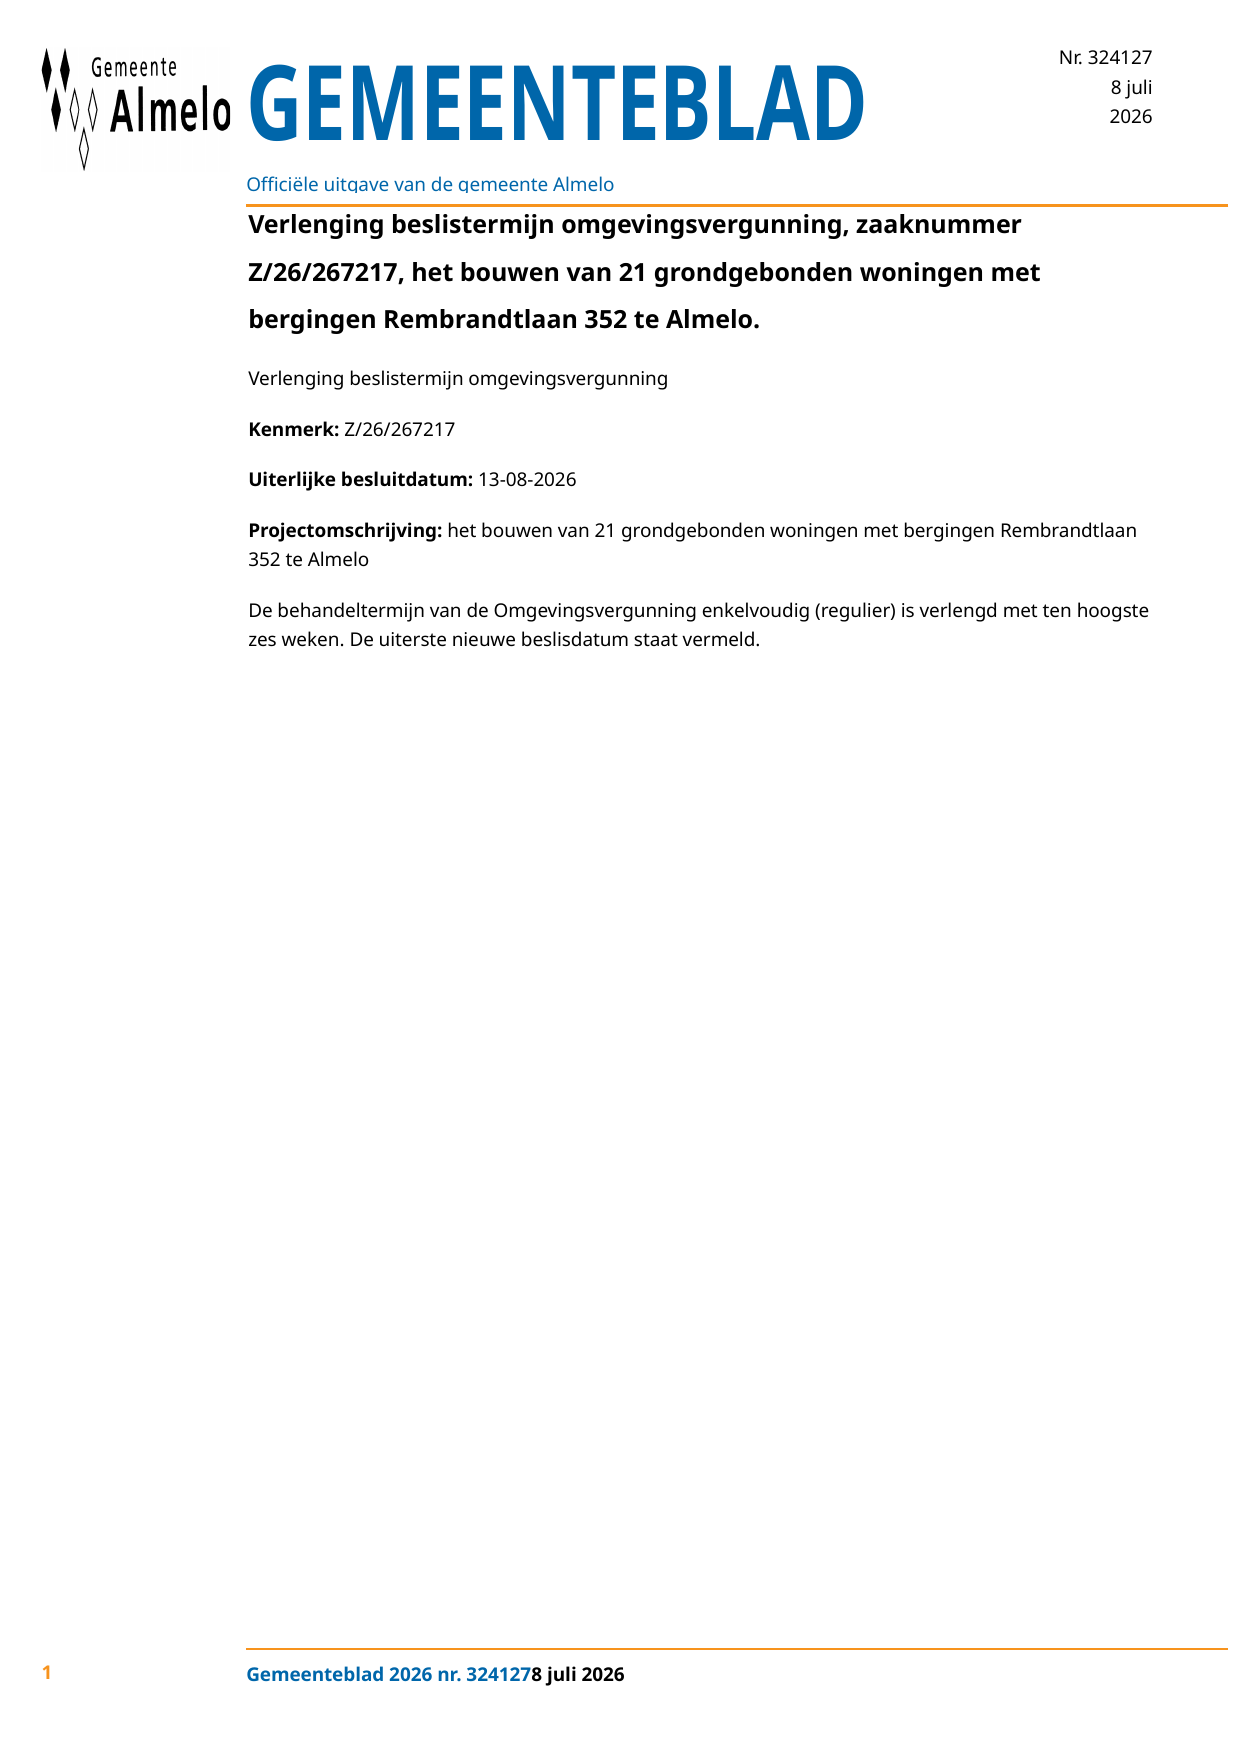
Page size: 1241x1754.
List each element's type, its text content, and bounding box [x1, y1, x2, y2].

text Projectomschrijving: het bouwen van 21 grondgebonden woningen met bergingen Rembrandtlaan 352 te Almelo [248, 517, 1152, 572]
picture [41, 47, 231, 172]
text Kenmerk: Z/26/267217 [248, 416, 1152, 442]
text Verlenging beslistermijn omgevingsvergunning, zaaknummer Z/26/267217, het bouwen van 21 grondgebonden woningen met bergingen Rembrandtlaan 352 te Almelo. [248, 207, 1152, 336]
text Verlenging beslistermijn omgevingsvergunning [248, 366, 1152, 391]
text Uiterlijke besluitdatum: 13-08-2026 [248, 466, 1152, 492]
text De behandeltermijn van de Omgevingsvergunning enkelvoudig (regulier) is verlengd met ten hoogste zes weken. De uiterste nieuwe beslisdatum staat vermeld. [248, 597, 1152, 652]
